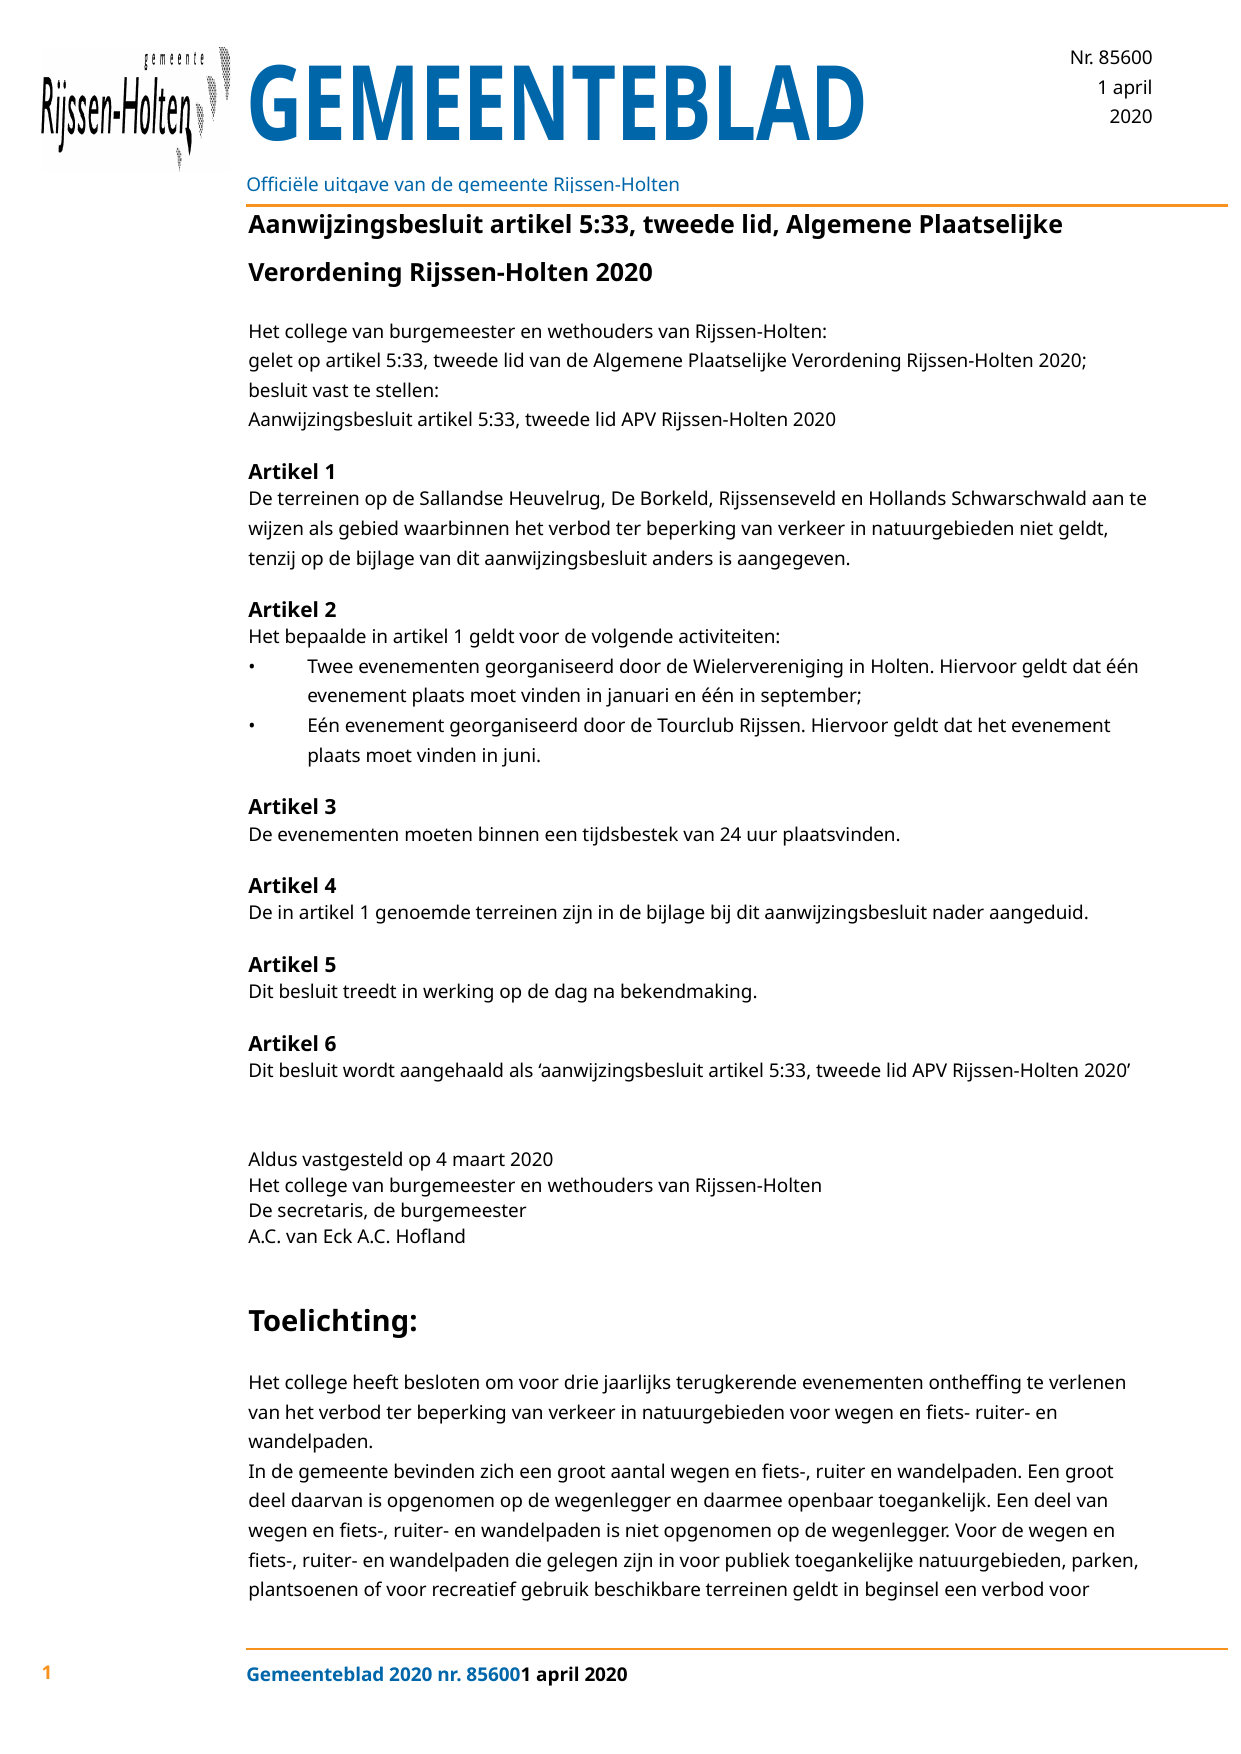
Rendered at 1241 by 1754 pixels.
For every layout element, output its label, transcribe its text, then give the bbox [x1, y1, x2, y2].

text In de gemeente bevinden zich een groot aantal wegen en fiets-, ruiter en wandelpaden. Een groot deel daarvan is opgenomen op de wegenlegger en daarmee openbaar toegankelijk. Een deel van wegen en fiets-, ruiter- en wandelpaden is niet opgenomen op de wegenlegger. Voor de wegen en fiets-, ruiter- en wandelpaden die gelegen zijn in voor publiek toegankelijke natuurgebieden, parken, plantsoenen of voor recreatief gebruik beschikbare terreinen geldt in beginsel een verbod voor [248, 1458, 1152, 1602]
text Artikel 1 [248, 457, 1152, 486]
list Eén evenement georganiseerd door de Tourclub Rijssen. Hiervoor geldt dat het evenement plaats moet vinden in juni. [248, 712, 1152, 768]
text Het bepaalde in artikel 1 geldt voor de volgende activiteiten: [248, 623, 1152, 649]
text De evenementen moeten binnen een tijdsbestek van 24 uur plaatsvinden. [248, 821, 1152, 846]
text Artikel 5 [248, 950, 1152, 978]
text Het college heeft besloten om voor drie jaarlijks terugkerende evenementen ontheffing te verlenen van het verbod ter beperking van verkeer in natuurgebieden voor wegen en fiets- ruiter- en wandelpaden. [248, 1369, 1152, 1454]
text besluit vast te stellen: [248, 377, 1152, 403]
text Dit besluit treedt in werking op de dag na bekendmaking. [248, 978, 1152, 1004]
text Het college van burgemeester en wethouders van Rijssen-Holten: [248, 318, 1152, 344]
text Het college van burgemeester en wethouders van Rijssen-Holten [248, 1172, 1152, 1197]
text De in artikel 1 genoemde terreinen zijn in de bijlage bij dit aanwijzingsbesluit nader aangeduid. [248, 899, 1152, 925]
text Artikel 3 [248, 792, 1152, 821]
text Artikel 4 [248, 871, 1152, 899]
text Toelichting: [248, 1300, 1152, 1340]
text Aldus vastgesteld op 4 maart 2020 [248, 1146, 1152, 1172]
text A.C. van Eck A.C. Hofland [248, 1223, 1152, 1249]
text Aanwijzingsbesluit artikel 5:33, tweede lid, Algemene Plaatselijke Verordening Rijssen-Holten 2020 [248, 207, 1152, 288]
picture [41, 47, 231, 172]
text Dit besluit wordt aangehaald als ‘aanwijzingsbesluit artikel 5:33, tweede lid APV Rijssen-Holten 2020’ [248, 1057, 1152, 1083]
text De secretaris, de burgemeester [248, 1197, 1152, 1223]
text Artikel 2 [248, 595, 1152, 623]
text De terreinen op de Sallandse Heuvelrug, De Borkeld, Rijssenseveld en Hollands Schwarschwald aan te wijzen als gebied waarbinnen het verbod ter beperking van verkeer in natuurgebieden niet geldt, tenzij op de bijlage van dit aanwijzingsbesluit anders is aangegeven. [248, 486, 1152, 570]
text Artikel 6 [248, 1029, 1152, 1057]
list Twee evenementen georganiseerd door de Wielervereniging in Holten. Hiervoor geldt dat één evenement plaats moet vinden in januari en één in september; [248, 653, 1152, 708]
text gelet op artikel 5:33, tweede lid van de Algemene Plaatselijke Verordening Rijssen-Holten 2020; [248, 347, 1152, 373]
text Aanwijzingsbesluit artikel 5:33, tweede lid APV Rijssen-Holten 2020 [248, 407, 1152, 432]
